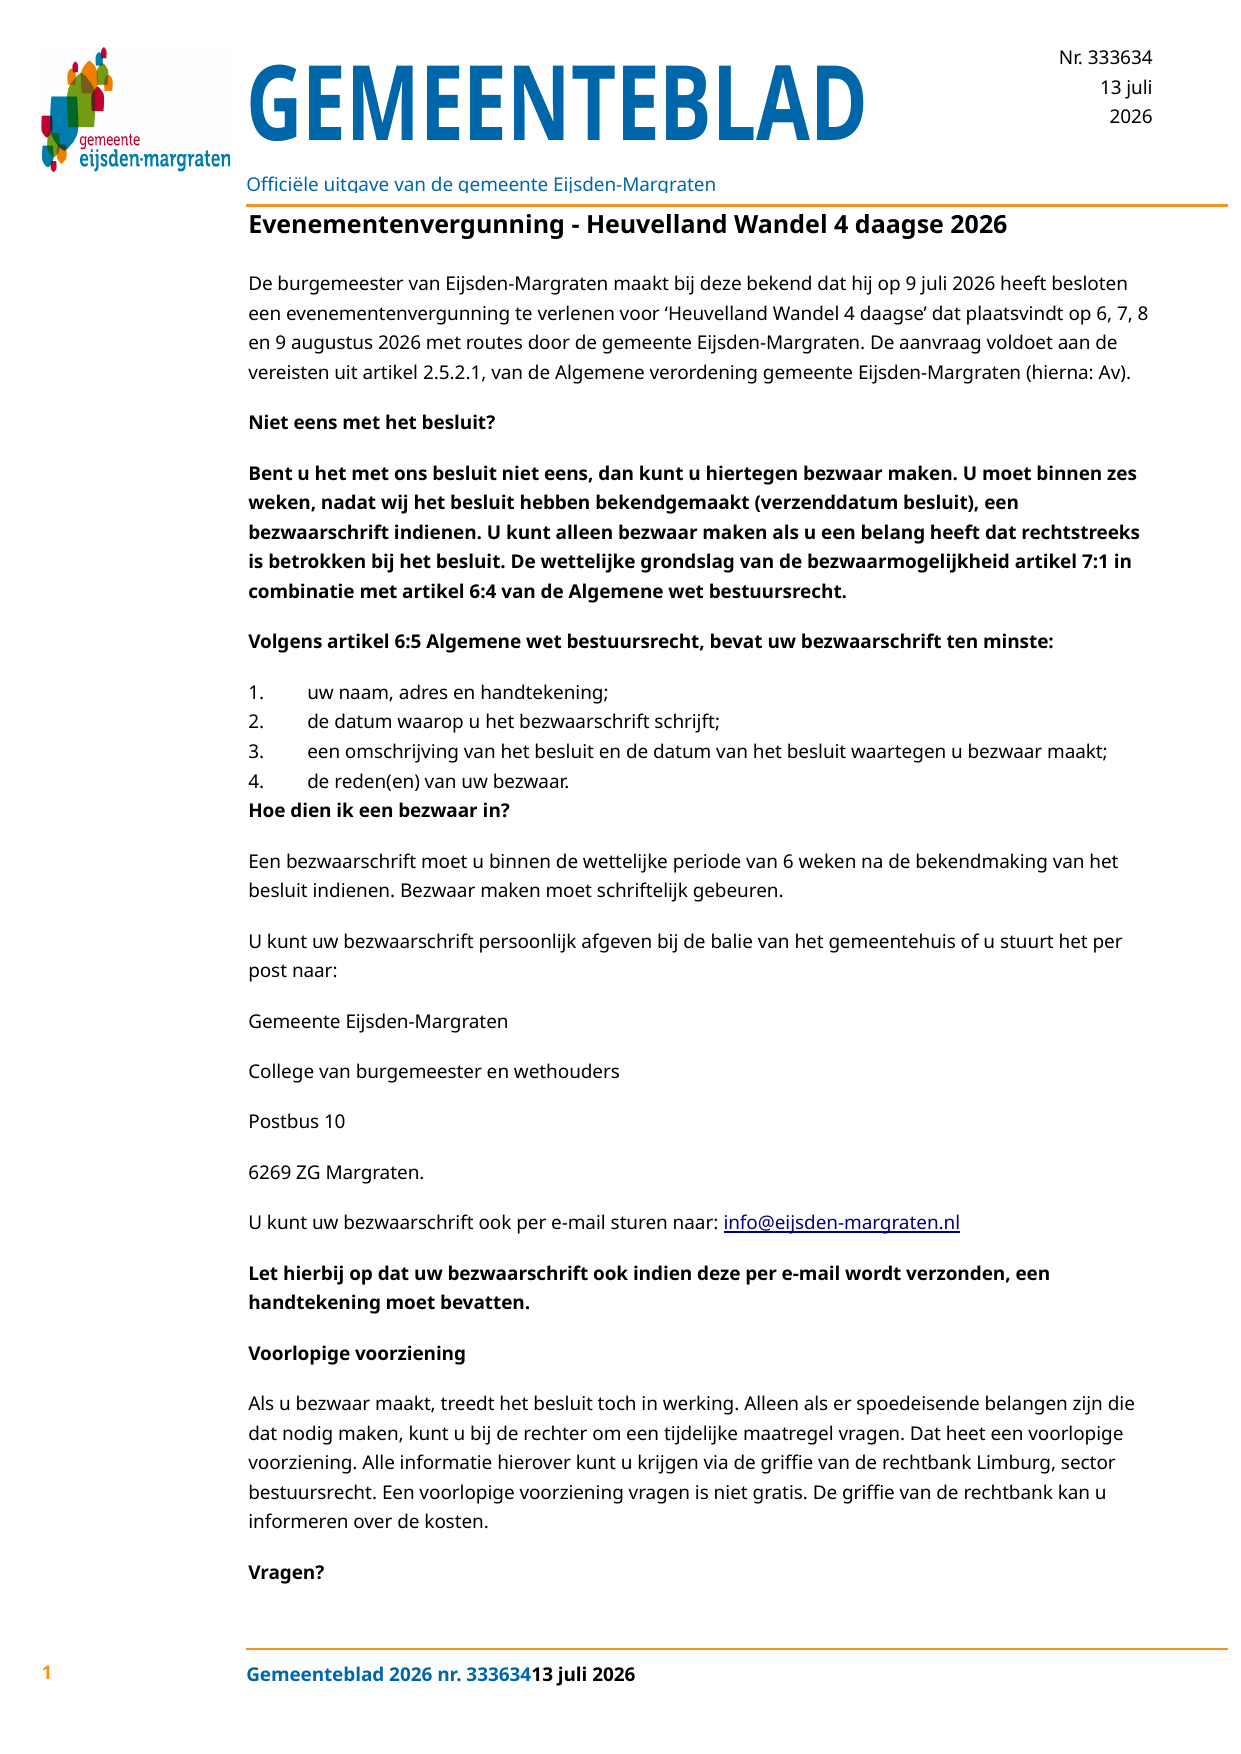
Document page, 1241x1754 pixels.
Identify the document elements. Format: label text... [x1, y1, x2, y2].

text Vragen? [248, 1559, 1152, 1585]
text Niet eens met het besluit? [248, 409, 1152, 435]
text U kunt uw bezwaarschrift persoonlijk afgeven bij de balie van het gemeentehuis of u stuurt het per post naar: [248, 928, 1152, 983]
list de datum waarop u het bezwaarschrift schrijft; [248, 709, 1152, 734]
text Postbus 10 [248, 1109, 1152, 1134]
text Als u bezwaar maakt, treedt het besluit toch in werking. Alleen als er spoedeisende belangen zijn die dat nodig maken, kunt u bij de rechter om een tijdelijke maatregel vragen. Dat heet een voorlopige voorziening. Alle informatie hierover kunt u krijgen via de griffie van de rechtbank Limburg, sector bestuursrecht. Een voorlopige voorziening vragen is niet gratis. De griffie van de rechtbank kan u informeren over de kosten. [248, 1390, 1152, 1534]
text Volgens artikel 6:5 Algemene wet bestuursrecht, bevat uw bezwaarschrift ten minste: [248, 629, 1152, 654]
text Let hierbij op dat uw bezwaarschrift ook indien deze per e-mail wordt verzonden, een handtekening moet bevatten. [248, 1260, 1152, 1315]
text Gemeente Eijsden-Margraten [248, 1008, 1152, 1033]
text 6269 ZG Margraten. [248, 1159, 1152, 1185]
picture [41, 47, 231, 172]
text Bent u het met ons besluit niet eens, dan kunt u hiertegen bezwaar maken. U moet binnen zes weken, nadat wij het besluit hebben bekendgemaakt (verzenddatum besluit), een bezwaarschrift indienen. U kunt alleen bezwaar maken als u een belang heeft dat rechtstreeks is betrokken bij het besluit. De wettelijke grondslag van de bezwaarmogelijkheid artikel 7:1 in combinatie met artikel 6:4 van de Algemene wet bestuursrecht. [248, 460, 1152, 604]
list een omschrijving van het besluit en de datum van het besluit waartegen u bezwaar maakt; [248, 738, 1152, 764]
list uw naam, adres en handtekening; [248, 679, 1152, 705]
text U kunt uw bezwaarschrift ook per e-mail sturen naar: info@eijsden-margraten.nl [248, 1209, 1152, 1235]
text Een bezwaarschrift moet u binnen de wettelijke periode van 6 weken na de bekendmaking van het besluit indienen. Bezwaar maken moet schriftelijk gebeuren. [248, 848, 1152, 903]
text Voorlopige voorziening [248, 1340, 1152, 1366]
text Hoe dien ik een bezwaar in? [248, 797, 1152, 823]
text College van burgemeester en wethouders [248, 1058, 1152, 1084]
text De burgemeester van Eijsden-Margraten maakt bij deze bekend dat hij op 9 juli 2026 heeft besloten een evenementenvergunning te verlenen voor ‘Heuvelland Wandel 4 daagse’ dat plaatsvindt op 6, 7, 8 en 9 augustus 2026 met routes door de gemeente Eijsden-Margraten. De aanvraag voldoet aan de vereisten uit artikel 2.5.2.1, van de Algemene verordening gemeente Eijsden-Margraten (hierna: Av). [248, 270, 1152, 385]
list de reden(en) van uw bezwaar. [248, 768, 1152, 793]
text Evenementenvergunning - Heuvelland Wandel 4 daagse 2026 [248, 207, 1152, 241]
